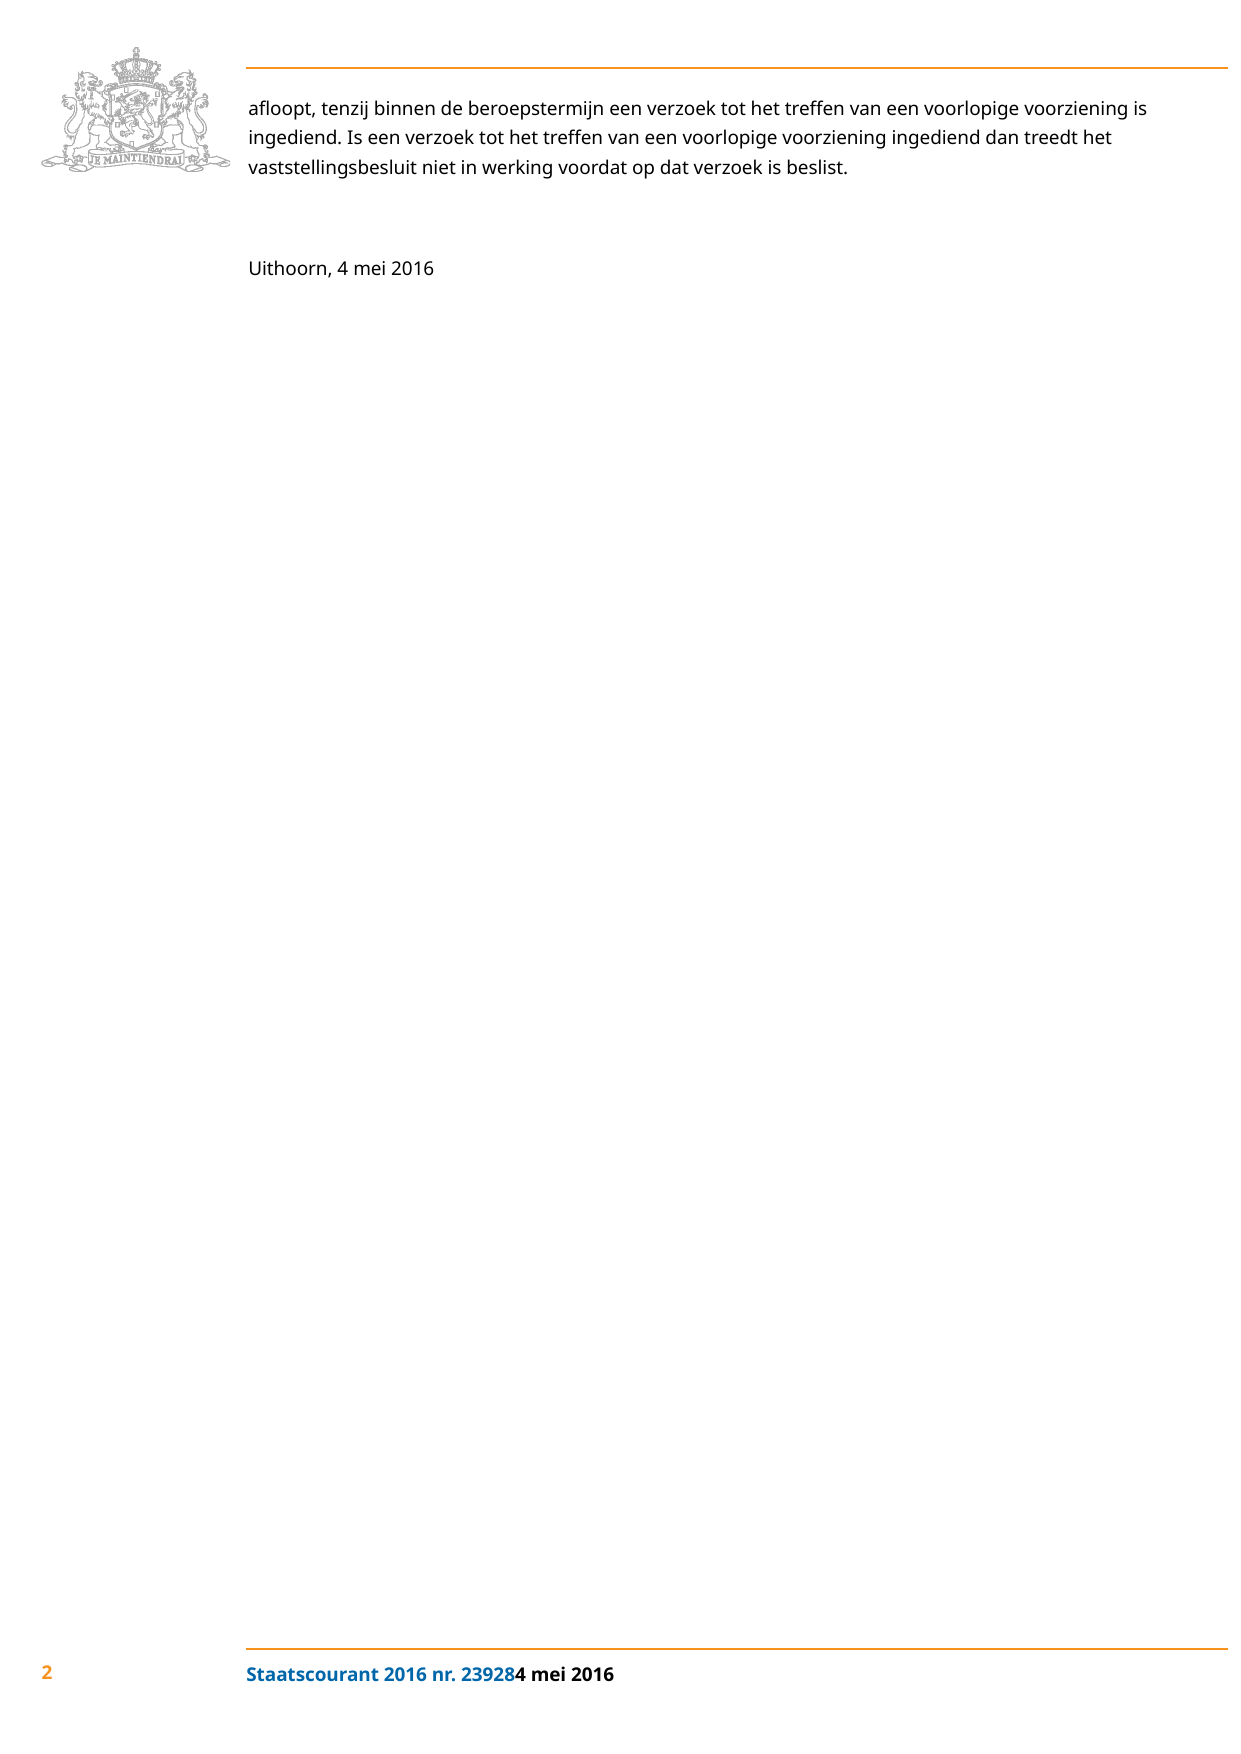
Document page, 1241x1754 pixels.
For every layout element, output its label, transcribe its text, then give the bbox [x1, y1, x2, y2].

text afloopt, tenzij binnen de beroepstermijn een verzoek tot het treffen van een voorlopige voorziening is ingediend. Is een verzoek tot het treffen van een voorlopige voorziening ingediend dan treedt het vaststellingsbesluit niet in werking voordat op dat verzoek is beslist. [248, 95, 1152, 180]
picture [41, 47, 231, 172]
text Uithoorn, 4 mei 2016 [248, 255, 1152, 281]
